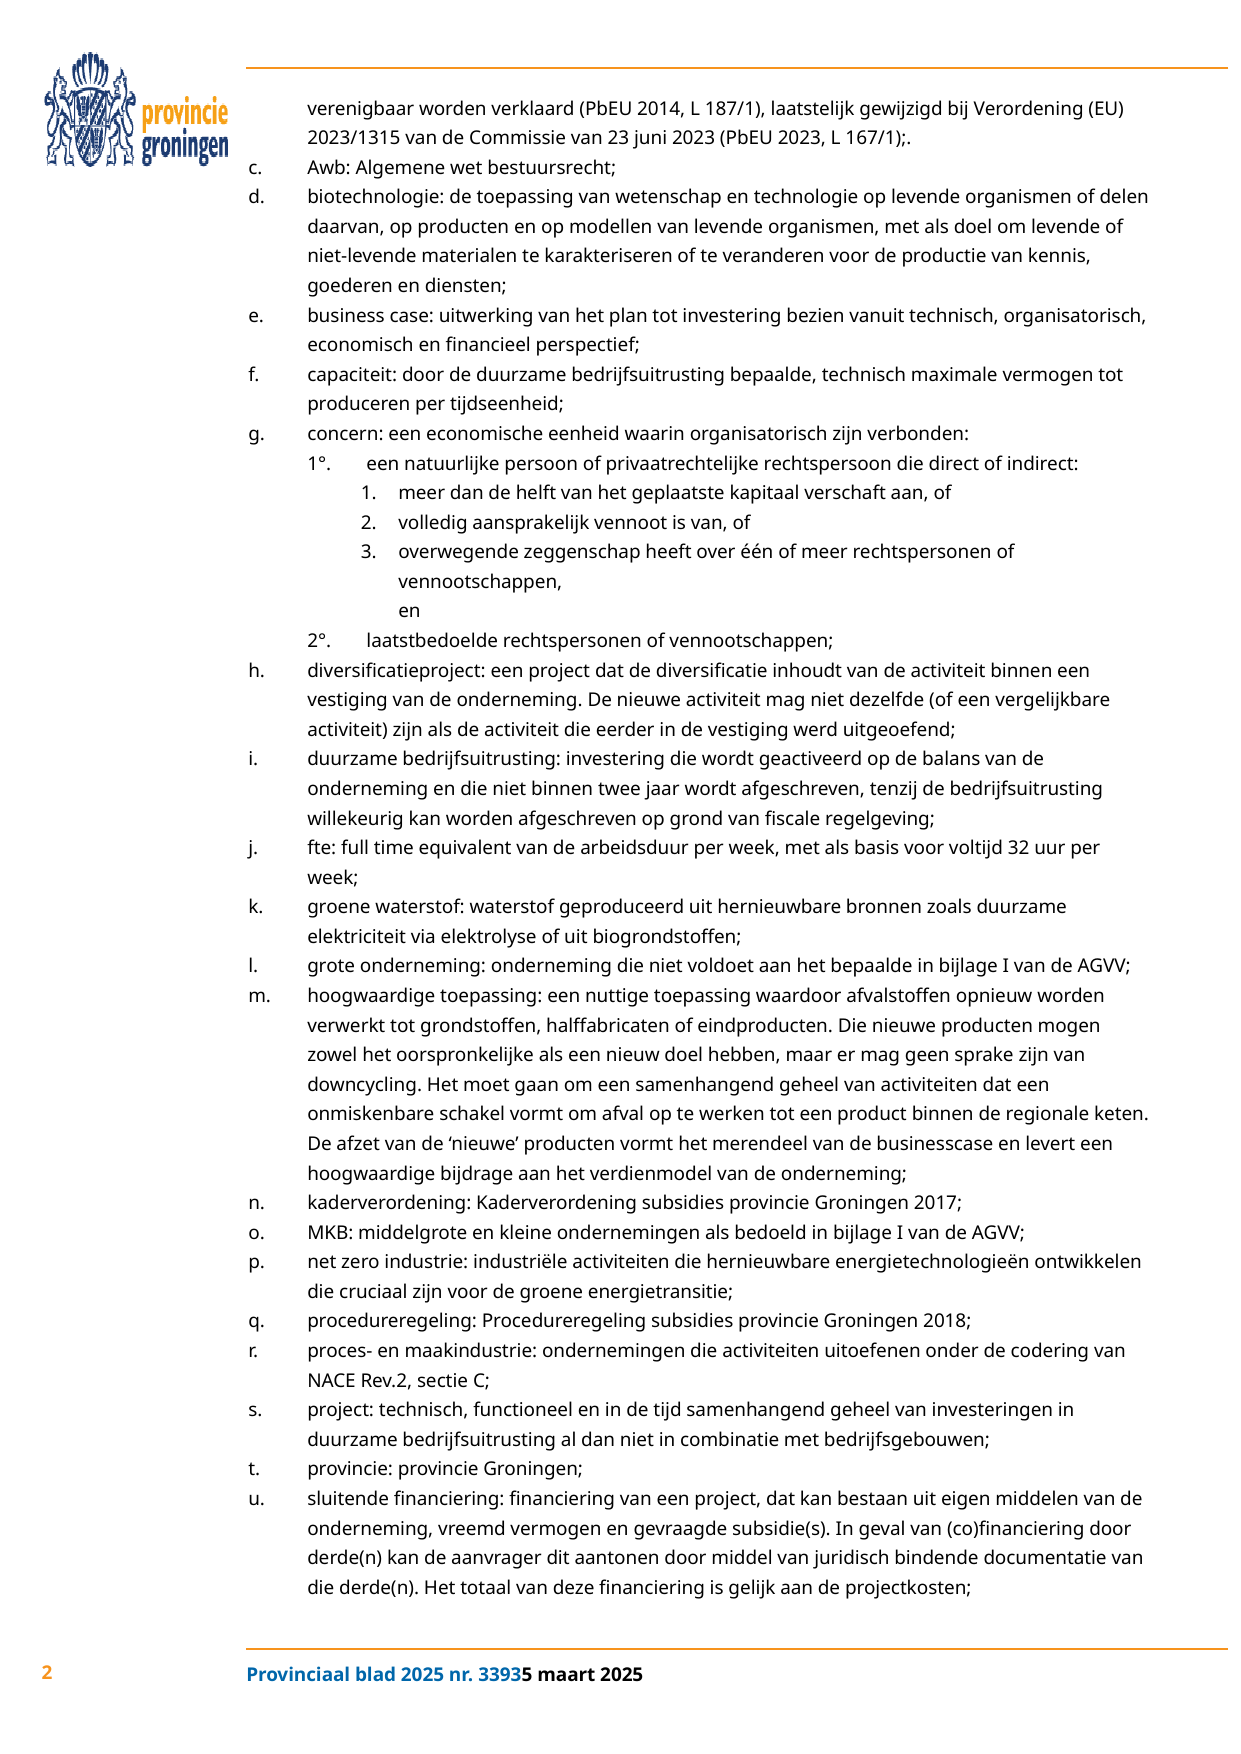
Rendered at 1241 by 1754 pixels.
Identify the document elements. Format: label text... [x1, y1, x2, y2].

list biotechnologie: de toepassing van wetenschap en technologie op levende organismen of delen daarvan, op producten en op modellen van levende organismen, met als doel om levende of niet-levende materialen te karakteriseren of te veranderen voor de productie van kennis, goederen en diensten; [248, 183, 1152, 298]
list MKB: middelgrote en kleine ondernemingen als bedoeld in bijlage I van de AGVV; [248, 1219, 1152, 1245]
list kaderverordening: Kaderverordening subsidies provincie Groningen 2017; [248, 1189, 1152, 1215]
list procedureregeling: Procedureregeling subsidies provincie Groningen 2018; [248, 1308, 1152, 1333]
list fte: full time equivalent van de arbeidsduur per week, met als basis voor voltijd 32 uur per week; [248, 834, 1152, 890]
list concern: een economische eenheid waarin organisatorisch zijn verbonden: [248, 420, 1152, 446]
list Awb: Algemene wet bestuursrecht; [248, 154, 1152, 180]
list verenigbaar worden verklaard (PbEU 2014, L 187/1), laatstelijk gewijzigd bij Verordening (EU) 2023/1315 van de Commissie van 23 juni 2023 (PbEU 2023, L 167/1);. [248, 95, 1152, 150]
list proces- en maakindustrie: ondernemingen die activiteiten uitoefenen onder de codering van NACE Rev.2, sectie C; [248, 1337, 1152, 1393]
list business case: uitwerking van het plan tot investering bezien vanuit technisch, organisatorisch, economisch en financieel perspectief; [248, 302, 1152, 357]
list grote onderneming: onderneming die niet voldoet aan het bepaalde in bijlage I van de AGVV; [248, 953, 1152, 978]
list project: technisch, functioneel en in de tijd samenhangend geheel van investeringen in duurzame bedrijfsuitrusting al dan niet in combinatie met bedrijfsgebouwen; [248, 1396, 1152, 1452]
list volledig aansprakelijk vennoot is van, of [361, 509, 1152, 535]
list een natuurlijke persoon of privaatrechtelijke rechtspersoon die direct of indirect: [307, 450, 1152, 476]
list sluitende financiering: financiering van een project, dat kan bestaan uit eigen middelen van de onderneming, vreemd vermogen en gevraagde subsidie(s). In geval van (co)financiering door derde(n) kan de aanvrager dit aantonen door middel van juridisch bindende documentatie van die derde(n). Het totaal van deze financiering is gelijk aan de projectkosten; [248, 1485, 1152, 1600]
list capaciteit: door de duurzame bedrijfsuitrusting bepaalde, technisch maximale vermogen tot produceren per tijdseenheid; [248, 361, 1152, 416]
list provincie: provincie Groningen; [248, 1456, 1152, 1481]
list en [361, 598, 1152, 623]
picture [41, 47, 231, 172]
list net zero industrie: industriële activiteiten die hernieuwbare energietechnologieën ontwikkelen die cruciaal zijn voor de groene energietransitie; [248, 1248, 1152, 1304]
list laatstbedoelde rechtspersonen of vennootschappen; [307, 627, 1152, 653]
list overwegende zeggenschap heeft over één of meer rechtspersonen of vennootschappen, [361, 538, 1152, 594]
list duurzame bedrijfsuitrusting: investering die wordt geactiveerd op de balans van de onderneming en die niet binnen twee jaar wordt afgeschreven, tenzij de bedrijfsuitrusting willekeurig kan worden afgeschreven op grond van fiscale regelgeving; [248, 746, 1152, 831]
list diversificatieproject: een project dat de diversificatie inhoudt van de activiteit binnen een vestiging van de onderneming. De nieuwe activiteit mag niet dezelfde (of een vergelijkbare activiteit) zijn als de activiteit die eerder in de vestiging werd uitgeoefend; [248, 657, 1152, 742]
list meer dan de helft van het geplaatste kapitaal verschaft aan, of [361, 479, 1152, 505]
list groene waterstof: waterstof geproduceerd uit hernieuwbare bronnen zoals duurzame elektriciteit via elektrolyse of uit biogrondstoffen; [248, 893, 1152, 949]
list hoogwaardige toepassing: een nuttige toepassing waardoor afvalstoffen opnieuw worden verwerkt tot grondstoffen, halffabricaten of eindproducten. Die nieuwe producten mogen zowel het oorspronkelijke als een nieuw doel hebben, maar er mag geen sprake zijn van downcycling. Het moet gaan om een samenhangend geheel van activiteiten dat een onmiskenbare schakel vormt om afval op te werken tot een product binnen de regionale keten. De afzet van de ‘nieuwe’ producten vormt het merendeel van de businesscase en levert een hoogwaardige bijdrage aan het verdienmodel van de onderneming; [248, 982, 1152, 1186]
